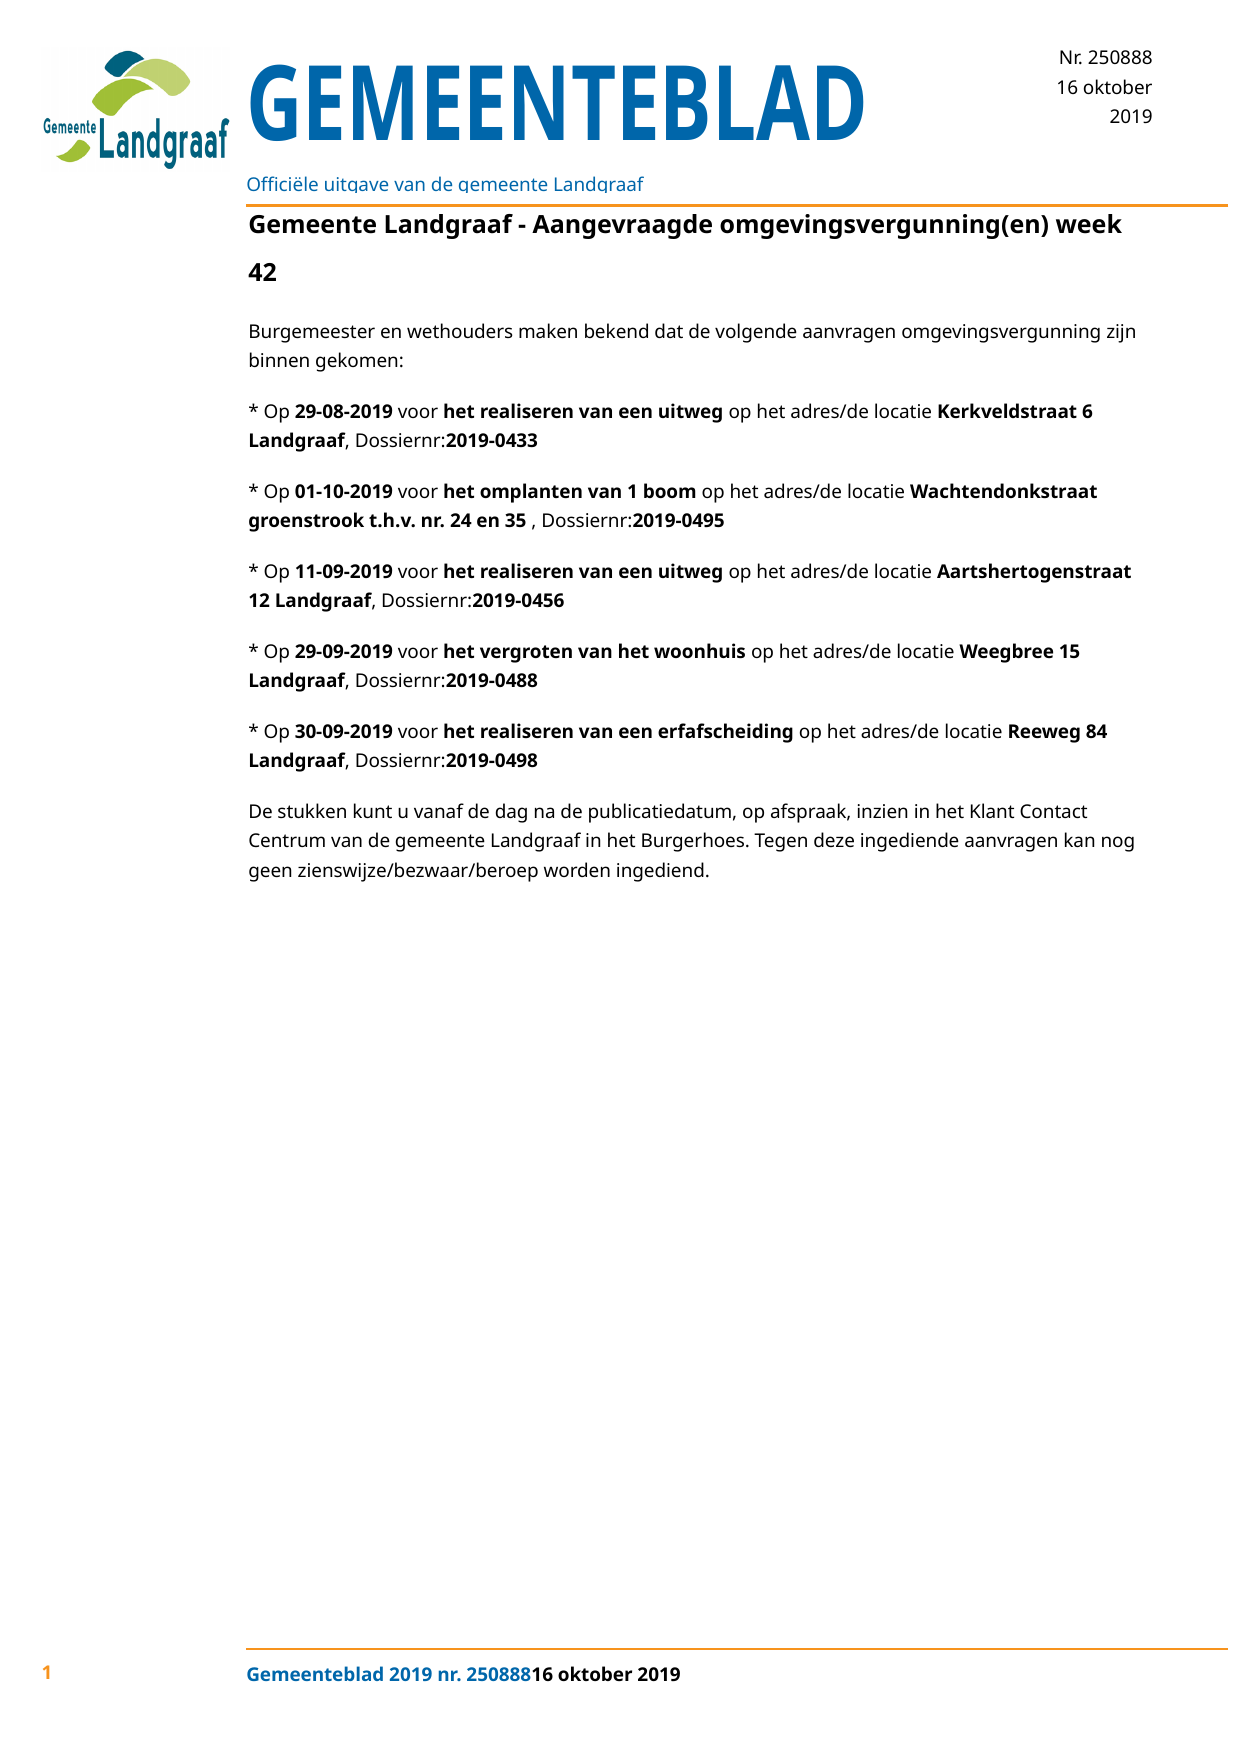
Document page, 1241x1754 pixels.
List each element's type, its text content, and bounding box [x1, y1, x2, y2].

picture [41, 47, 231, 172]
text * Op 29-09-2019 voor het vergroten van het woonhuis op het adres/de locatie Weegbree 15 Landgraaf, Dossiernr:2019-0488 [248, 638, 1152, 693]
text * Op 29-08-2019 voor het realiseren van een uitweg op het adres/de locatie Kerkveldstraat 6 Landgraaf, Dossiernr:2019-0433 [248, 398, 1152, 453]
text Gemeente Landgraaf - Aangevraagde omgevingsvergunning(en) week 42 [248, 207, 1152, 288]
text De stukken kunt u vanaf de dag na de publicatiedatum, op afspraak, inzien in het Klant Contact Centrum van de gemeente Landgraaf in het Burgerhoes. Tegen deze ingediende aanvragen kan nog geen zienswijze/bezwaar/beroep worden ingediend. [248, 798, 1152, 883]
text * Op 30-09-2019 voor het realiseren van een erfafscheiding op het adres/de locatie Reeweg 84 Landgraaf, Dossiernr:2019-0498 [248, 718, 1152, 773]
text * Op 01-10-2019 voor het omplanten van 1 boom op het adres/de locatie Wachtendonkstraat groenstrook t.h.v. nr. 24 en 35 , Dossiernr:2019-0495 [248, 478, 1152, 533]
text * Op 11-09-2019 voor het realiseren van een uitweg op het adres/de locatie Aartshertogenstraat 12 Landgraaf, Dossiernr:2019-0456 [248, 558, 1152, 613]
text Burgemeester en wethouders maken bekend dat de volgende aanvragen omgevingsvergunning zijn binnen gekomen: [248, 318, 1152, 373]
